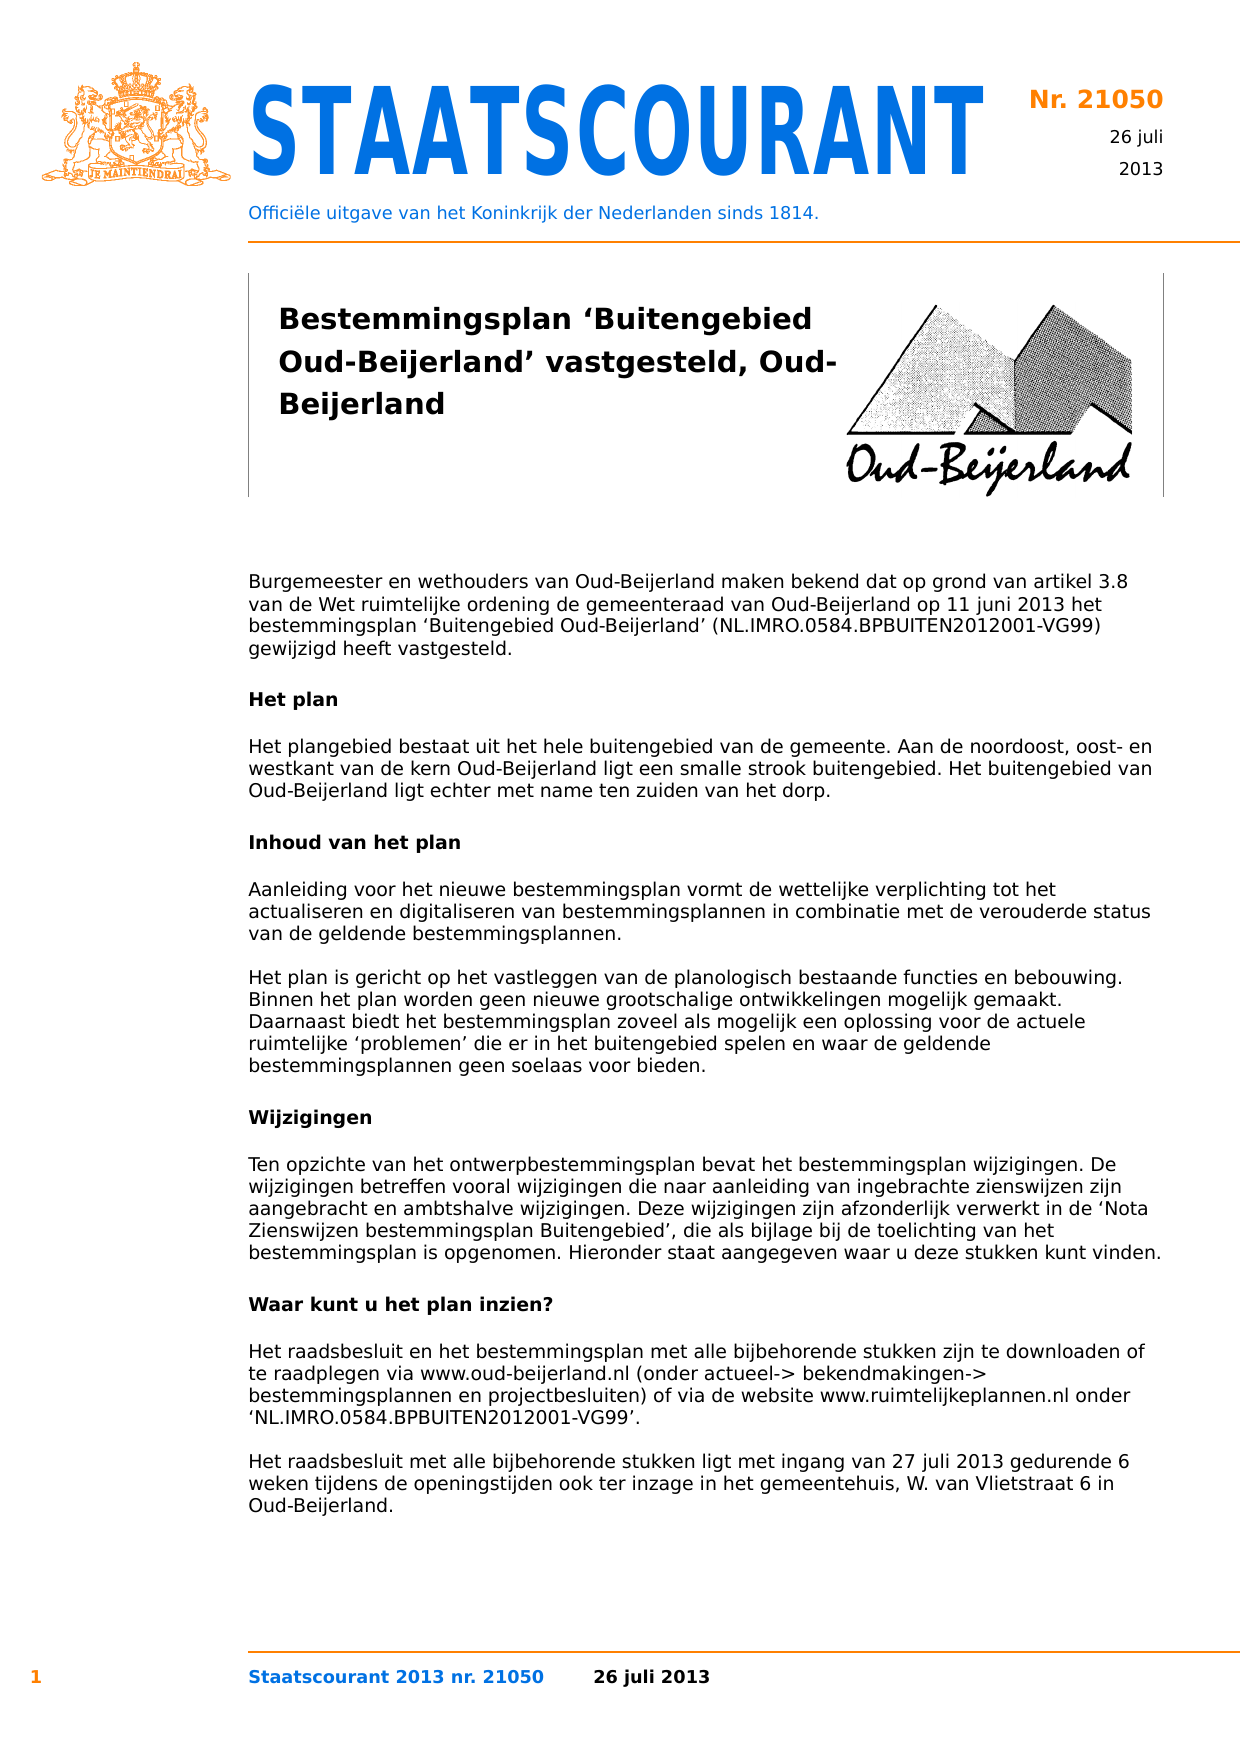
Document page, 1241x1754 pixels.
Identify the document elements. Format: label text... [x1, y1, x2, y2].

text Het raadsbesluit en het bestemmingsplan met alle bijbehorende stukken zijn te downloaden of te raadplegen via www.oud-beijerland.nl (onder actueel-> bekendmakingen-> bestemmingsplannen en projectbesluiten) of via de website www.ruimtelijkeplannen.nl onder ‘NL.IMRO.0584.BPBUITEN2012001-VG99’. [248, 1341, 1163, 1429]
table_cell 2013 [998, 153, 1240, 203]
table_header STAATSCOURANT [248, 62, 998, 203]
table_header [25, 62, 248, 241]
text Ten opzichte van het ontwerpbestemmingsplan bevat het bestemmingsplan wijzigingen. De wijzigingen betreffen vooral wijzigingen die naar aanleiding van ingebrachte zienswijzen zijn aangebracht en ambtshalve wijzigingen. Deze wijzigingen zijn afzonderlijk verwerkt in de ‘Nota Zienswijzen bestemmingsplan Buitengebied’, die als bijlage bij de toelichting van het bestemmingsplan is opgenomen. Hieronder staat aangegeven waar u deze stukken kunt vinden. [248, 1154, 1163, 1264]
text Burgemeester en wethouders van Oud-Beijerland maken bekend dat op grond van artikel 3.8 van de Wet ruimtelijke ordening de gemeenteraad van Oud-Beijerland op 11 juni 2013 het bestemmingsplan ‘Buitengebied Oud-Beijerland’ (NL.IMRO.0584.BPBUITEN2012001-VG99) gewijzigd heeft vastgesteld. [248, 571, 1163, 659]
text Aanleiding voor het nieuwe bestemmingsplan vormt de wettelijke verplichting tot het actualiseren en digitaliseren van bestemmingsplannen in combinatie met de verouderde status van de geldende bestemmingsplannen. [248, 879, 1163, 945]
table_header Nr. 21050 [998, 62, 1240, 121]
subtitle Waar kunt u het plan inzien? [248, 1294, 1163, 1316]
picture [41, 62, 231, 186]
subtitle Wijzigingen [248, 1107, 1163, 1129]
subtitle Bestemmingsplan ‘Buitengebied Oud-Beijerland’ vastgesteld, Oud-Beijerland [249, 273, 1163, 497]
table_cell 26 juli [998, 121, 1240, 153]
subtitle Inhoud van het plan [248, 832, 1163, 854]
text Het plan is gericht op het vastleggen van de planologisch bestaande functies en bebouwing. Binnen het plan worden geen nieuwe grootschalige ontwikkelingen mogelijk gemaakt. Daarnaast biedt het bestemmingsplan zoveel als mogelijk een oplossing voor de actuele ruimtelijke ‘problemen’ die er in het buitengebied spelen en waar de geldende bestemmingsplannen geen soelaas voor bieden. [248, 967, 1163, 1077]
table_cell Officiële uitgave van het Koninkrijk der Nederlanden sinds 1814. [248, 203, 1240, 241]
subtitle Het plan [248, 689, 1163, 711]
text Het plangebied bestaat uit het hele buitengebied van de gemeente. Aan de noordoost, oost- en westkant van de kern Oud-Beijerland ligt een smalle strook buitengebied. Het buitengebied van Oud-Beijerland ligt echter met name ten zuiden van het dorp. [248, 736, 1163, 802]
picture [844, 302, 1134, 498]
text Het raadsbesluit met alle bijbehorende stukken ligt met ingang van 27 juli 2013 gedurende 6 weken tijdens de openingstijden ook ter inzage in het gemeentehuis, W. van Vlietstraat 6 in Oud-Beijerland. [248, 1451, 1163, 1517]
